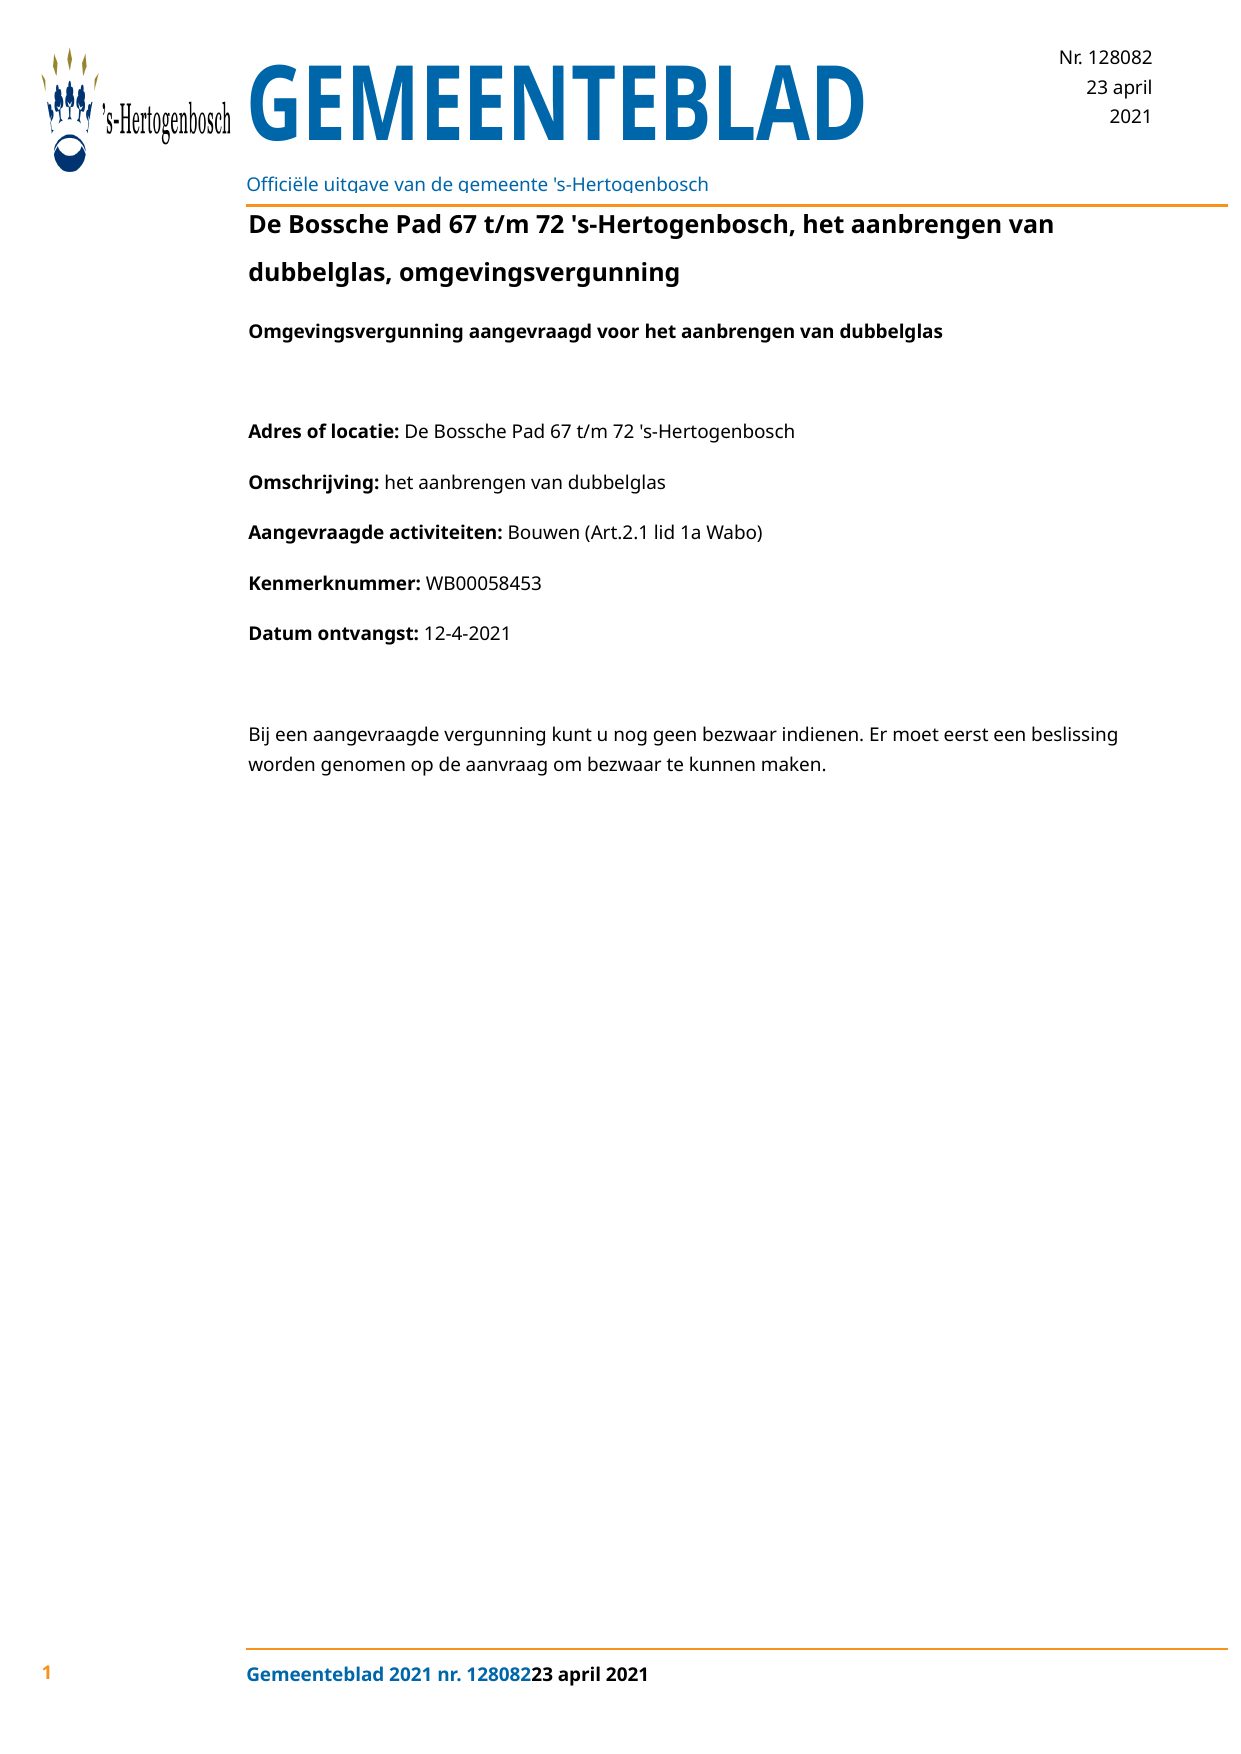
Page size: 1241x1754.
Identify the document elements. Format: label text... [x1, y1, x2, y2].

text Bij een aangevraagde vergunning kunt u nog geen bezwaar indienen. Er moet eerst een beslissing worden genomen op de aanvraag om bezwaar te kunnen maken. [248, 721, 1152, 777]
text Kenmerknummer: WB00058453 [248, 570, 1152, 596]
text Omgevingsvergunning aangevraagd voor het aanbrengen van dubbelglas [248, 318, 1152, 344]
text Aangevraagde activiteiten: Bouwen (Art.2.1 lid 1a Wabo) [248, 519, 1152, 545]
picture [41, 47, 231, 172]
text De Bossche Pad 67 t/m 72 's-Hertogenbosch, het aanbrengen van dubbelglas, omgevingsvergunning [248, 207, 1152, 288]
text Omschrijving: het aanbrengen van dubbelglas [248, 469, 1152, 495]
text Datum ontvangst: 12-4-2021 [248, 620, 1152, 646]
text Adres of locatie: De Bossche Pad 67 t/m 72 's-Hertogenbosch [248, 419, 1152, 444]
